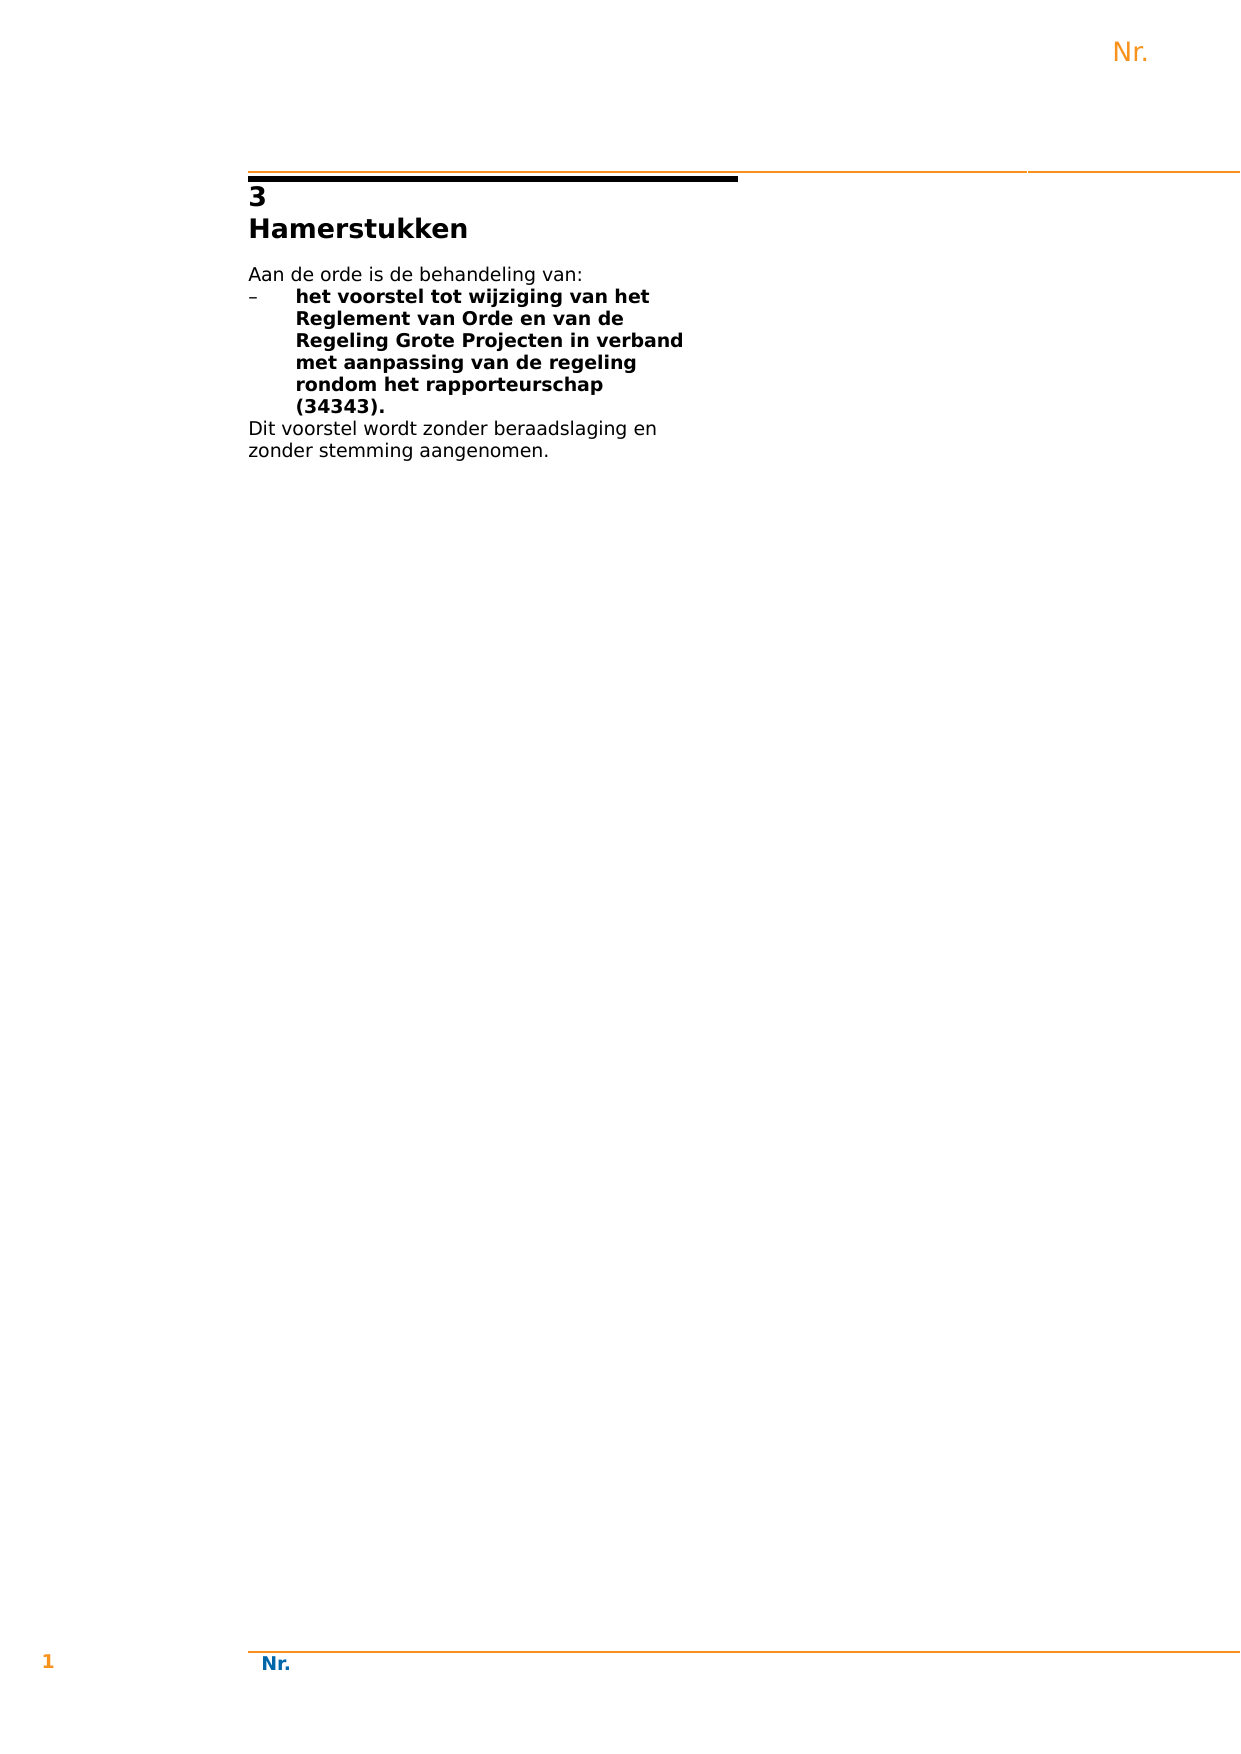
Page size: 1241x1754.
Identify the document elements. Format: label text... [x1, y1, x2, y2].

title 3 Hamerstukken [248, 182, 691, 244]
text Dit voorstel wordt zonder beraadslaging en zonder stemming aangenomen. [248, 418, 691, 462]
list het voorstel tot wijziging van het Reglement van Orde en van de Regeling Grote Projecten in verband met aanpassing van de regeling rondom het rapporteurschap (34343). [248, 286, 691, 418]
text Aan de orde is de behandeling van: [248, 264, 691, 286]
